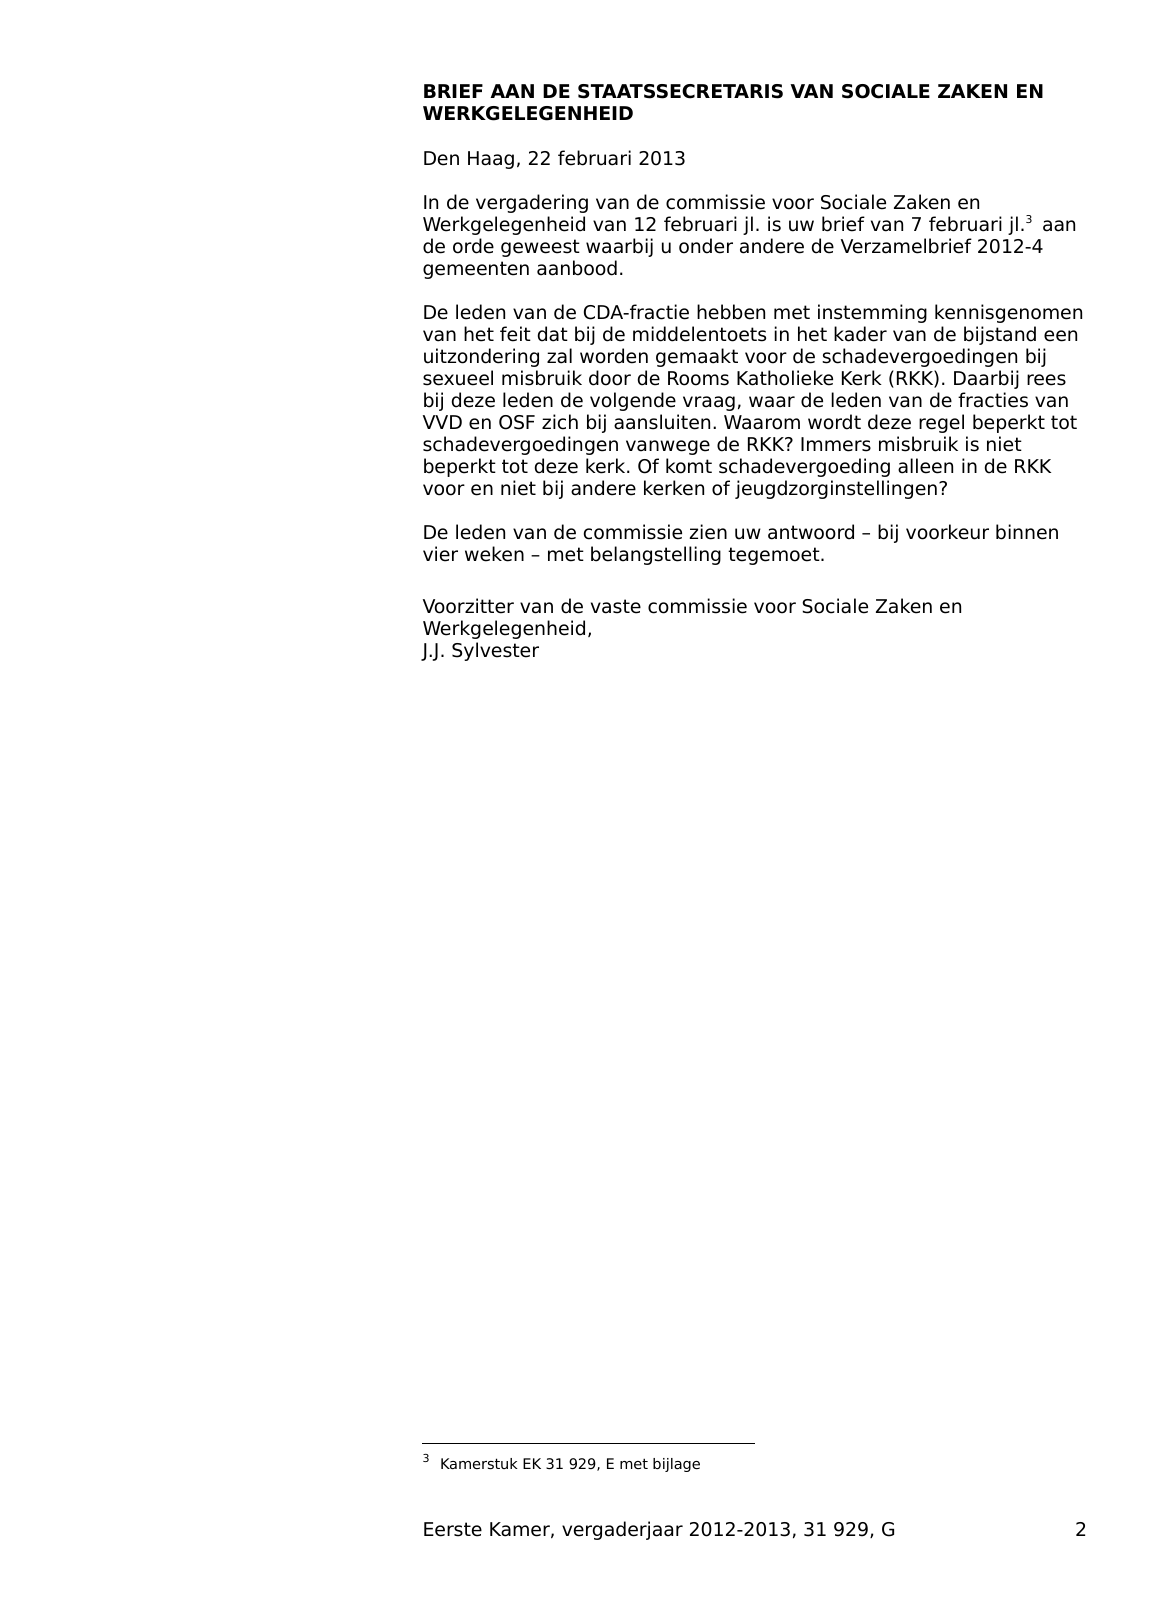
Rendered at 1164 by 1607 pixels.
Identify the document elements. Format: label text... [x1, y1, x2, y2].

text De leden van de commissie zien uw antwoord – bij voorkeur binnen vier weken – met belangstelling tegemoet. [422, 522, 1087, 566]
text Voorzitter van de vaste commissie voor Sociale Zaken en Werkgelegenheid, J.J. Sylvester [422, 596, 1087, 662]
text Kamerstuk EK 31 929, E met bijlage [422, 1452, 1087, 1474]
text Den Haag, 22 februari 2013 [422, 147, 1087, 169]
subtitle BRIEF AAN DE STAATSSECRETARIS VAN SOCIALE ZAKEN EN WERKGELEGENHEID [422, 81, 1087, 125]
text In de vergadering van de commissie voor Sociale Zaken en Werkgelegenheid van 12 februari jl. is uw brief van 7 februari jl. aan de orde geweest waarbij u onder andere de Verzamelbrief 2012-4 gemeenten aanbood. [422, 192, 1087, 279]
text De leden van de CDA-fractie hebben met instemming kennisgenomen van het feit dat bij de middelentoets in het kader van de bijstand een uitzondering zal worden gemaakt voor de schadevergoedingen bij sexueel misbruik door de Rooms Katholieke Kerk (RKK). Daarbij rees bij deze leden de volgende vraag, waar de leden van de fracties van VVD en OSF zich bij aansluiten. Waarom wordt deze regel beperkt tot schadevergoedingen vanwege de RKK? Immers misbruik is niet beperkt tot deze kerk. Of komt schadevergoeding alleen in de RKK voor en niet bij andere kerken of jeugdzorginstellingen? [422, 302, 1087, 499]
